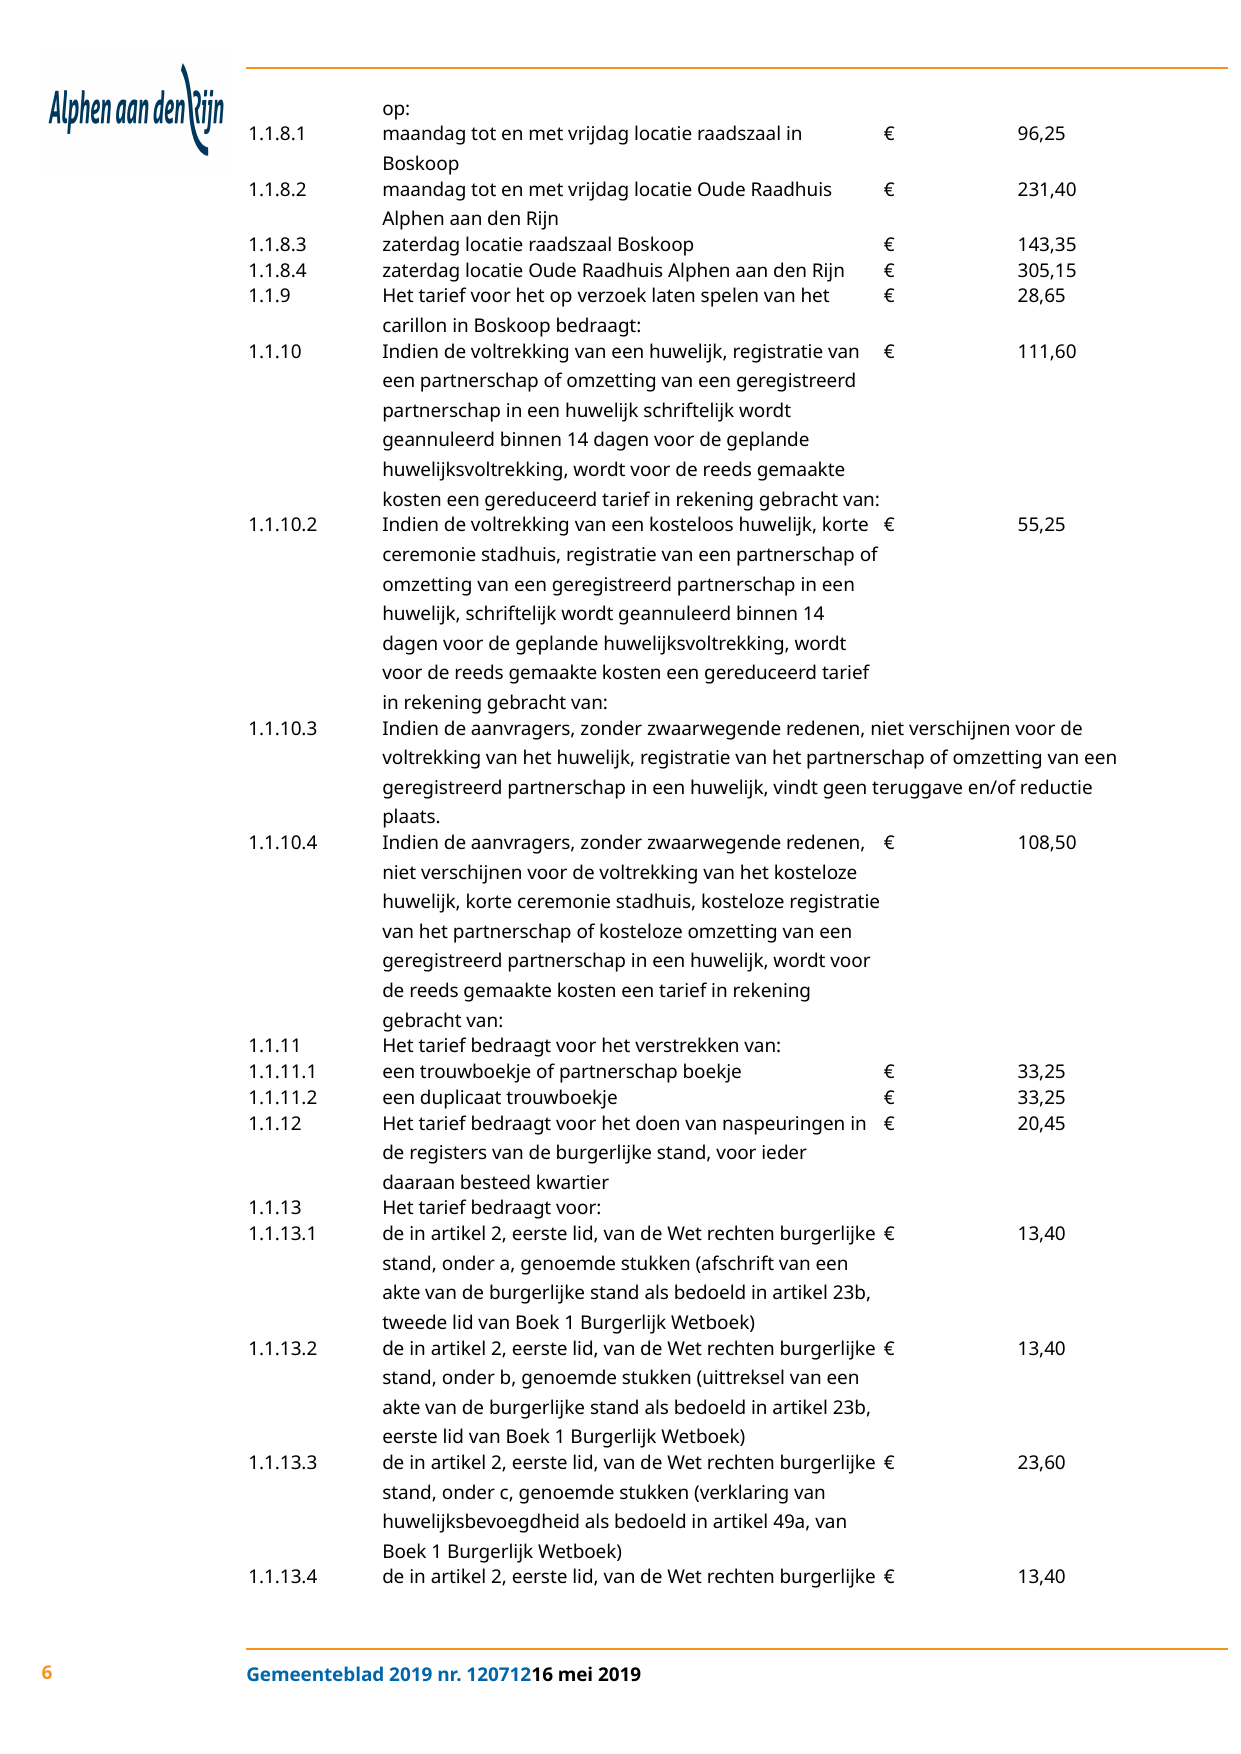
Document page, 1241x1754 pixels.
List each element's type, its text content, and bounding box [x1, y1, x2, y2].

table_cell € [884, 512, 1017, 715]
table_cell € [884, 1058, 1017, 1084]
table_cell [884, 1033, 1017, 1058]
table_cell 1.1.10.4 [248, 829, 382, 1032]
table_cell 1.1.13.3 [248, 1449, 382, 1564]
table_cell € [884, 1084, 1017, 1110]
table_cell 20,45 [1018, 1110, 1152, 1194]
table_cell Indien de aanvragers, zonder zwaarwegende redenen, niet verschijnen voor de voltrekking van het huwelijk, registratie van het partnerschap of omzetting van een geregistreerd partnerschap in een huwelijk, vindt geen teruggave en/of reductie plaats. [382, 715, 1152, 829]
table_cell 1.1.10.3 [248, 715, 382, 829]
table_cell € [884, 1335, 1017, 1449]
table_cell 1.1.11.1 [248, 1058, 382, 1084]
table_cell 1.1.10.2 [248, 512, 382, 715]
table_cell [1018, 1033, 1152, 1058]
table_cell [884, 95, 1017, 121]
table_cell € [884, 1564, 1017, 1589]
table_cell 1.1.8.2 [248, 176, 382, 231]
table_cell € [884, 231, 1017, 257]
table_cell Indien de voltrekking van een huwelijk, registratie van een partnerschap of omzetting van een geregistreerd partnerschap in een huwelijk schriftelijk wordt geannuleerd binnen 14 dagen voor de geplande huwelijksvoltrekking, wordt voor de reeds gemaakte kosten een gereduceerd tarief in rekening gebracht van: [382, 338, 883, 512]
table_cell een duplicaat trouwboekje [382, 1084, 883, 1110]
table_cell € [884, 283, 1017, 338]
table_cell Indien de voltrekking van een kosteloos huwelijk, korte ceremonie stadhuis, registratie van een partnerschap of omzetting van een geregistreerd partnerschap in een huwelijk, schriftelijk wordt geannuleerd binnen 14 dagen voor de geplande huwelijksvoltrekking, wordt voor de reeds gemaakte kosten een gereduceerd tarief in rekening gebracht van: [382, 512, 883, 715]
table_cell € [884, 176, 1017, 231]
table_cell € [884, 338, 1017, 512]
table_cell 13,40 [1018, 1335, 1152, 1449]
table_cell 1.1.11 [248, 1033, 382, 1058]
table_cell de in artikel 2, eerste lid, van de Wet rechten burgerlijke stand, onder a, genoemde stukken (afschrift van een akte van de burgerlijke stand als bedoeld in artikel 23b, tweede lid van Boek 1 Burgerlijk Wetboek) [382, 1220, 883, 1335]
table_cell de in artikel 2, eerste lid, van de Wet rechten burgerlijke [382, 1564, 883, 1589]
table_cell maandag tot en met vrijdag locatie raadszaal in Boskoop [382, 121, 883, 176]
table_cell 1.1.13 [248, 1195, 382, 1220]
table_cell 33,25 [1018, 1084, 1152, 1110]
table_cell 111,60 [1018, 338, 1152, 512]
table_cell 108,50 [1018, 829, 1152, 1032]
table_cell 33,25 [1018, 1058, 1152, 1084]
table_cell 1.1.13.4 [248, 1564, 382, 1589]
table_cell € [884, 829, 1017, 1032]
table_cell Het tarief bedraagt voor: [382, 1195, 883, 1220]
table_cell 28,65 [1018, 283, 1152, 338]
table_cell de in artikel 2, eerste lid, van de Wet rechten burgerlijke stand, onder b, genoemde stukken (uittreksel van een akte van de burgerlijke stand als bedoeld in artikel 23b, eerste lid van Boek 1 Burgerlijk Wetboek) [382, 1335, 883, 1449]
table_cell [248, 95, 382, 121]
table_cell 1.1.10 [248, 338, 382, 512]
table_cell € [884, 1449, 1017, 1564]
table_cell 1.1.9 [248, 283, 382, 338]
table_cell € [884, 1220, 1017, 1335]
table_cell € [884, 1110, 1017, 1194]
picture [41, 47, 231, 172]
table_cell [884, 1195, 1017, 1220]
table_cell 55,25 [1018, 512, 1152, 715]
table_cell 1.1.8.3 [248, 231, 382, 257]
table_cell 13,40 [1018, 1564, 1152, 1589]
table_cell 231,40 [1018, 176, 1152, 231]
table_cell een trouwboekje of partnerschap boekje [382, 1058, 883, 1084]
table_cell € [884, 257, 1017, 283]
table_cell zaterdag locatie raadszaal Boskoop [382, 231, 883, 257]
table_cell Het tarief bedraagt voor het doen van naspeuringen in de registers van de burgerlijke stand, voor ieder daaraan besteed kwartier [382, 1110, 883, 1194]
table_cell maandag tot en met vrijdag locatie Oude Raadhuis Alphen aan den Rijn [382, 176, 883, 231]
table_cell 1.1.13.2 [248, 1335, 382, 1449]
table_cell 1.1.11.2 [248, 1084, 382, 1110]
table_cell € [884, 121, 1017, 176]
table_cell 305,15 [1018, 257, 1152, 283]
table_cell 96,25 [1018, 121, 1152, 176]
table_cell 1.1.13.1 [248, 1220, 382, 1335]
table_cell [1018, 95, 1152, 121]
table_cell 1.1.8.4 [248, 257, 382, 283]
table_cell de in artikel 2, eerste lid, van de Wet rechten burgerlijke stand, onder c, genoemde stukken (verklaring van huwelijksbevoegdheid als bedoeld in artikel 49a, van Boek 1 Burgerlijk Wetboek) [382, 1449, 883, 1564]
table_cell Het tarief voor het op verzoek laten spelen van het carillon in Boskoop bedraagt: [382, 283, 883, 338]
table_cell [1018, 1195, 1152, 1220]
table_cell zaterdag locatie Oude Raadhuis Alphen aan den Rijn [382, 257, 883, 283]
table_cell Indien de aanvragers, zonder zwaarwegende redenen, niet verschijnen voor de voltrekking van het kosteloze huwelijk, korte ceremonie stadhuis, kosteloze registratie van het partnerschap of kosteloze omzetting van een geregistreerd partnerschap in een huwelijk, wordt voor de reeds gemaakte kosten een tarief in rekening gebracht van: [382, 829, 883, 1032]
table_cell 143,35 [1018, 231, 1152, 257]
table_cell 13,40 [1018, 1220, 1152, 1335]
table_cell Het tarief bedraagt voor het verstrekken van: [382, 1033, 883, 1058]
table_cell 1.1.12 [248, 1110, 382, 1194]
table_cell op: [382, 95, 883, 121]
table_cell 23,60 [1018, 1449, 1152, 1564]
table_cell 1.1.8.1 [248, 121, 382, 176]
